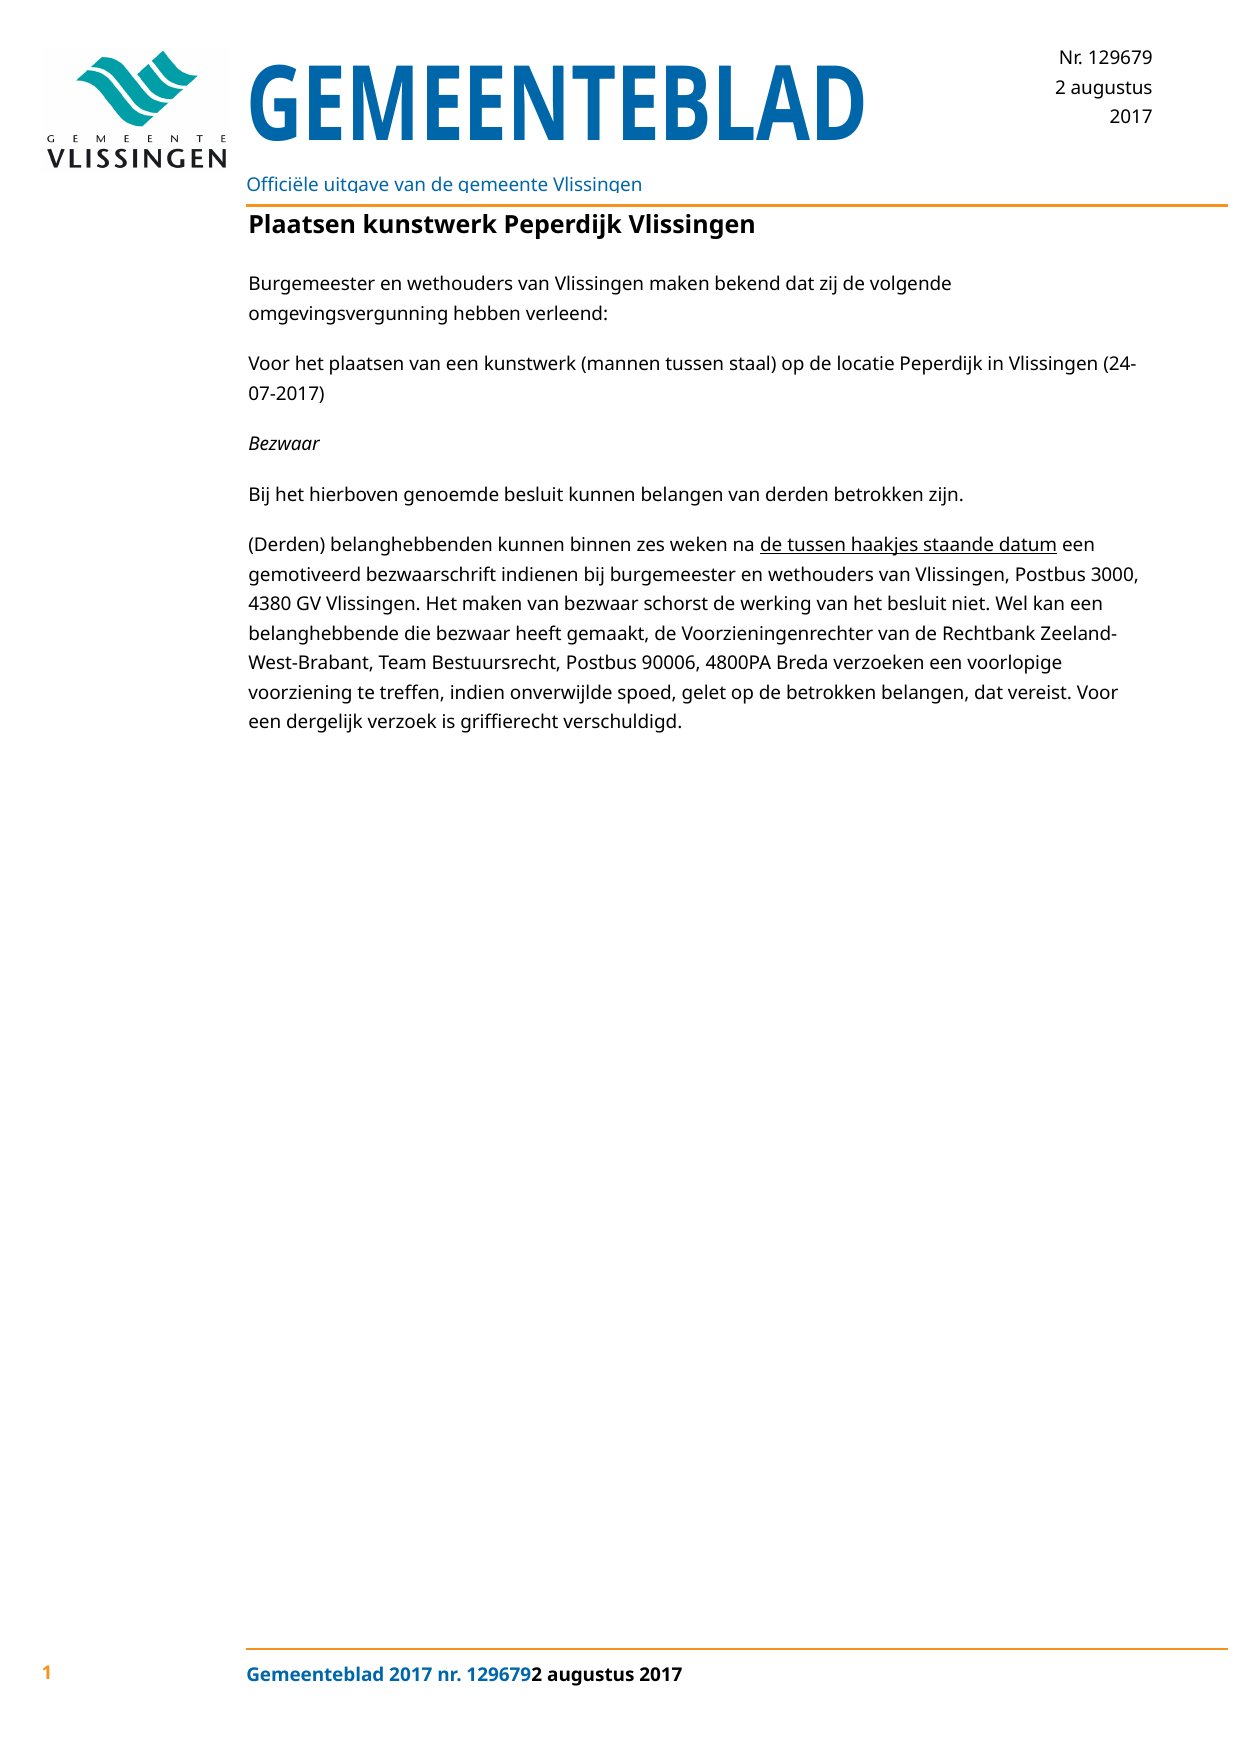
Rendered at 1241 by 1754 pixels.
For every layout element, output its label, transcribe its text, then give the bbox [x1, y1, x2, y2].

text (Derden) belanghebbenden kunnen binnen zes weken na de tussen haakjes staande datum een gemotiveerd bezwaarschrift indienen bij burgemeester en wethouders van Vlissingen, Postbus 3000, 4380 GV Vlissingen. Het maken van bezwaar schorst de werking van het besluit niet. Wel kan een belanghebbende die bezwaar heeft gemaakt, de Voorzieningenrechter van de Rechtbank Zeeland-West-Brabant, Team Bestuursrecht, Postbus 90006, 4800PA Breda verzoeken een voorlopige voorziening te treffen, indien onverwijlde spoed, gelet op de betrokken belangen, dat vereist. Voor een dergelijk verzoek is griffierecht verschuldigd. [248, 531, 1152, 734]
text Bezwaar [248, 430, 1152, 456]
picture [41, 47, 231, 172]
text Burgemeester en wethouders van Vlissingen maken bekend dat zij de volgende omgevingsvergunning hebben verleend: [248, 270, 1152, 326]
text Bij het hierboven genoemde besluit kunnen belangen van derden betrokken zijn. [248, 481, 1152, 506]
text Plaatsen kunstwerk Peperdijk Vlissingen [248, 207, 1152, 241]
text Voor het plaatsen van een kunstwerk (mannen tussen staal) op de locatie Peperdijk in Vlissingen (24-07-2017) [248, 350, 1152, 406]
